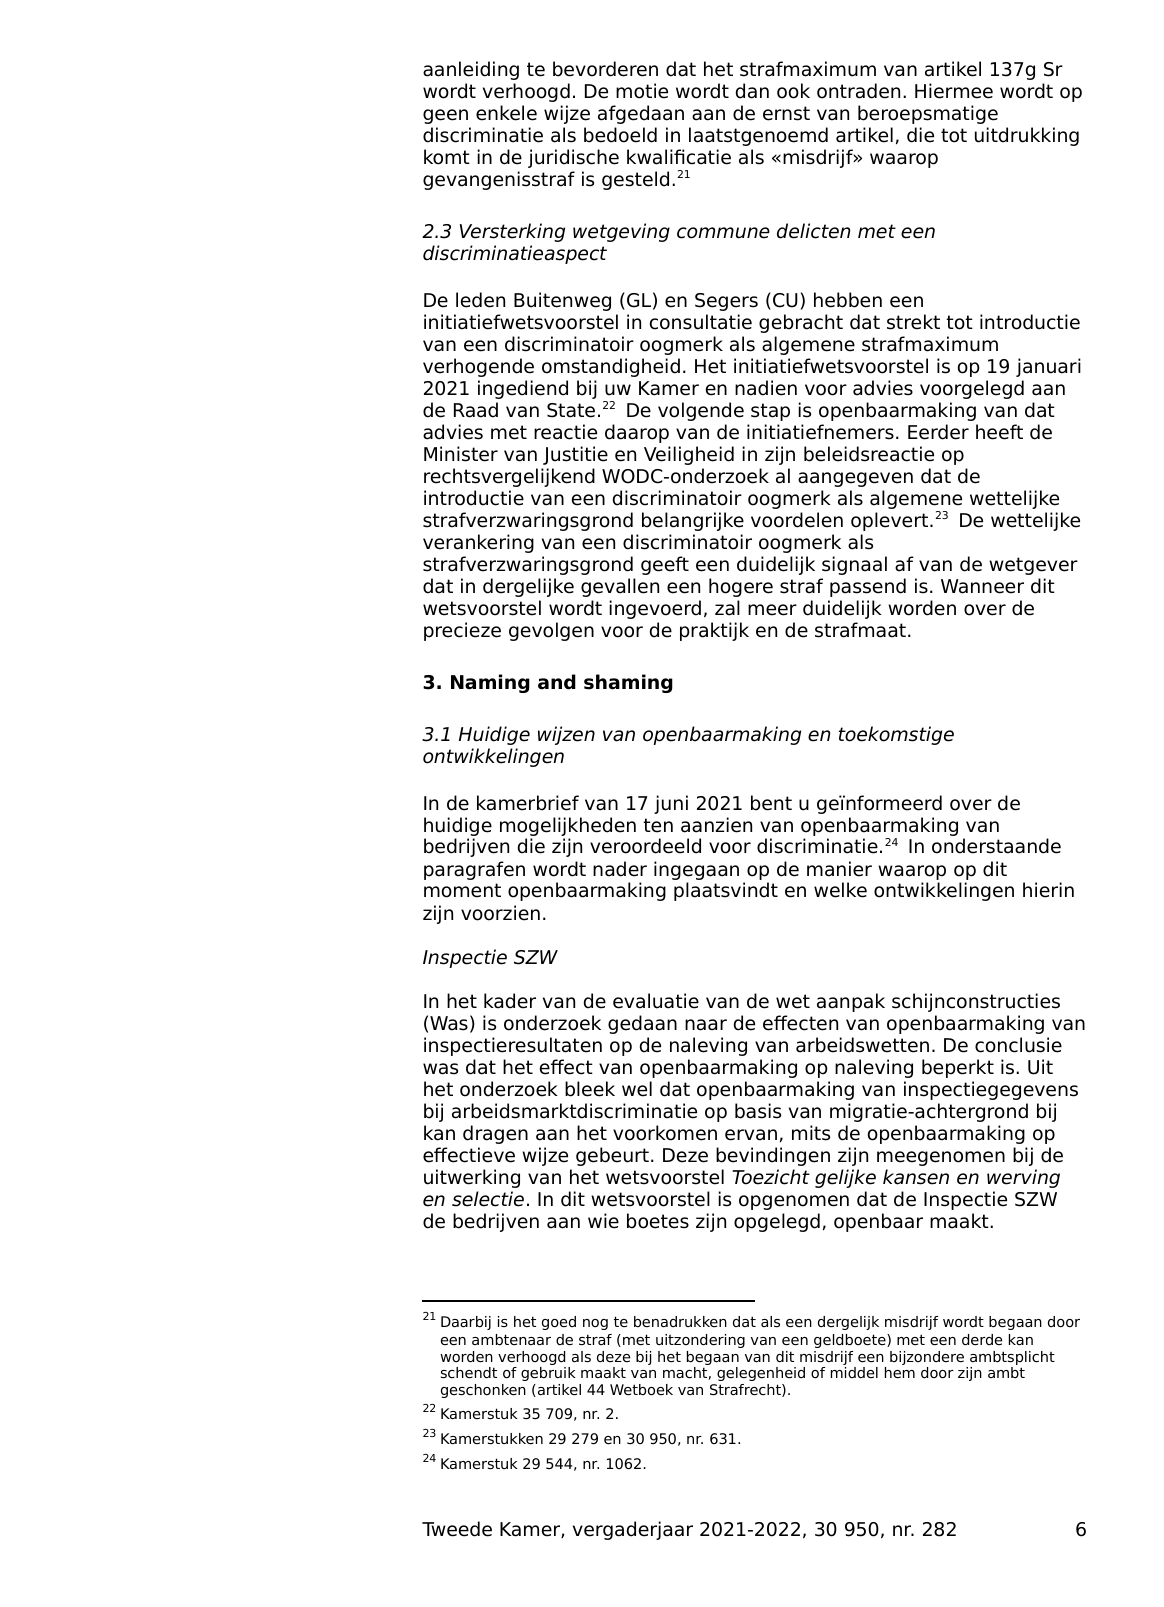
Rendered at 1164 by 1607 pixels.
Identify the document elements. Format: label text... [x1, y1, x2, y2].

subtitle 3. Naming and shaming [422, 672, 1087, 693]
text In het kader van de evaluatie van de wet aanpak schijnconstructies (Was) is onderzoek gedaan naar de effecten van openbaarmaking van inspectieresultaten op de naleving van arbeidswetten. De conclusie was dat het effect van openbaarmaking op naleving beperkt is. Uit het onderzoek bleek wel dat openbaarmaking van inspectiegegevens bij arbeidsmarktdiscriminatie op basis van migratie-achtergrond bij kan dragen aan het voorkomen ervan, mits de openbaarmaking op effectieve wijze gebeurt. Deze bevindingen zijn meegenomen bij de uitwerking van het wetsvoorstel Toezicht gelijke kansen en werving en selectie. In dit wetsvoorstel is opgenomen dat de Inspectie SZW de bedrijven aan wie boetes zijn opgelegd, openbaar maakt. [422, 991, 1087, 1232]
text Kamerstukken 29 279 en 30 950, nr. 631. [422, 1427, 1087, 1449]
subtitle Inspectie SZW [422, 947, 1087, 968]
subtitle 2.3 Versterking wetgeving commune delicten met een discriminatieaspect [422, 221, 1087, 265]
text De leden Buitenweg (GL) en Segers (CU) hebben een initiatiefwetsvoorstel in consultatie gebracht dat strekt tot introductie van een discriminatoir oogmerk als algemene strafmaximum verhogende omstandigheid. Het initiatiefwetsvoorstel is op 19 januari 2021 ingediend bij uw Kamer en nadien voor advies voorgelegd aan de Raad van State. De volgende stap is openbaarmaking van dat advies met reactie daarop van de initiatiefnemers. Eerder heeft de Minister van Justitie en Veiligheid in zijn beleidsreactie op rechtsvergelijkend WODC-onderzoek al aangegeven dat de introductie van een discriminatoir oogmerk als algemene wettelijke strafverzwaringsgrond belangrijke voordelen oplevert. De wettelijke verankering van een discriminatoir oogmerk als strafverzwaringsgrond geeft een duidelijk signaal af van de wetgever dat in dergelijke gevallen een hogere straf passend is. Wanneer dit wetsvoorstel wordt ingevoerd, zal meer duidelijk worden over de precieze gevolgen voor de praktijk en de strafmaat. [422, 290, 1087, 642]
text Kamerstuk 35 709, nr. 2. [422, 1402, 1087, 1424]
text Daarbij is het goed nog te benadrukken dat als een dergelijk misdrijf wordt begaan door een ambtenaar de straf (met uitzondering van een geldboete) met een derde kan worden verhoogd als deze bij het begaan van dit misdrijf een bijzondere ambtsplicht schendt of gebruik maakt van macht, gelegenheid of middel hem door zijn ambt geschonken (artikel 44 Wetboek van Strafrecht). [422, 1310, 1087, 1399]
text aanleiding te bevorderen dat het strafmaximum van artikel 137g Sr wordt verhoogd. De motie wordt dan ook ontraden. Hiermee wordt op geen enkele wijze afgedaan aan de ernst van beroepsmatige discriminatie als bedoeld in laatstgenoemd artikel, die tot uitdrukking komt in de juridische kwalificatie als «misdrijf» waarop gevangenisstraf is gesteld. [422, 59, 1087, 191]
text Kamerstuk 29 544, nr. 1062. [422, 1452, 1087, 1474]
subtitle 3.1 Huidige wijzen van openbaarmaking en toekomstige ontwikkelingen [422, 723, 1087, 767]
text In de kamerbrief van 17 juni 2021 bent u geïnformeerd over de huidige mogelijkheden ten aanzien van openbaarmaking van bedrijven die zijn veroordeeld voor discriminatie. In onderstaande paragrafen wordt nader ingegaan op de manier waarop op dit moment openbaarmaking plaatsvindt en welke ontwikkelingen hierin zijn voorzien. [422, 792, 1087, 924]
